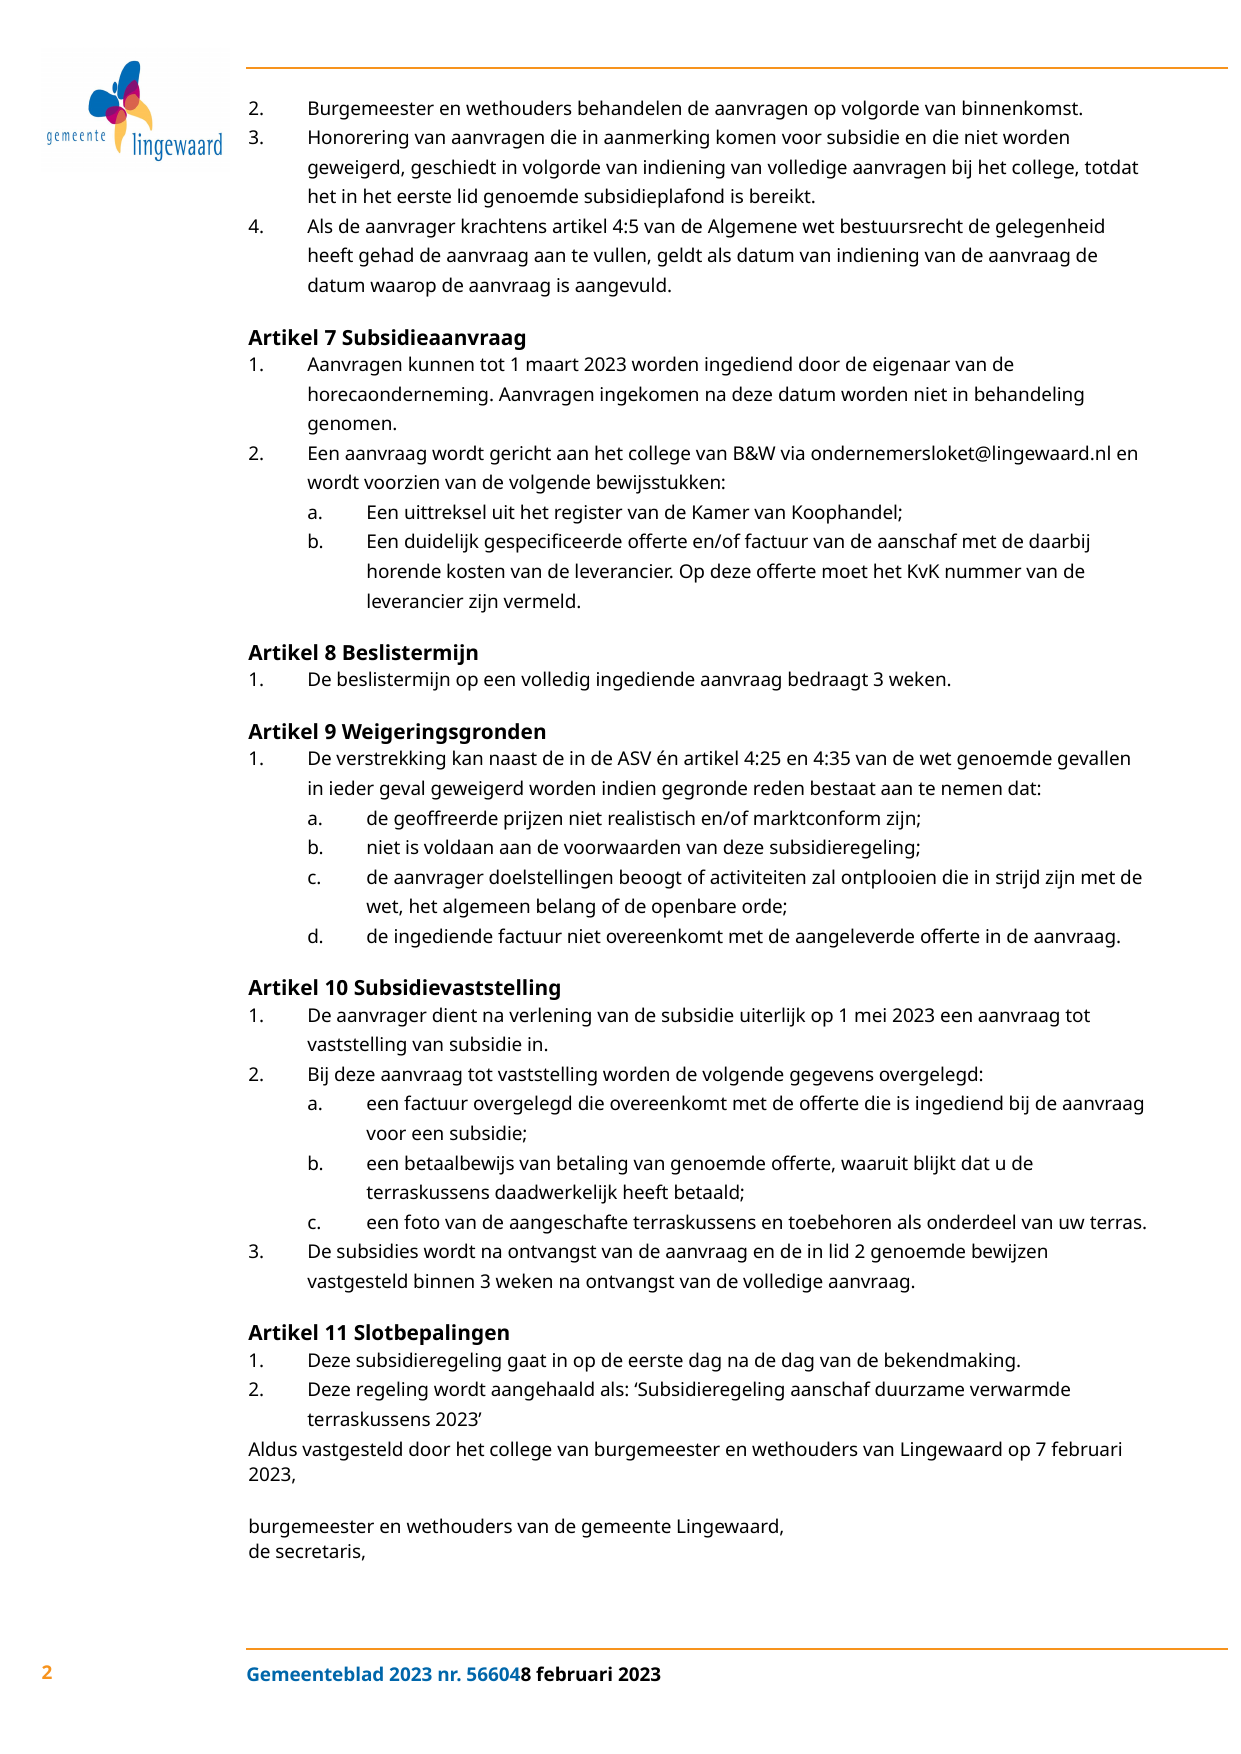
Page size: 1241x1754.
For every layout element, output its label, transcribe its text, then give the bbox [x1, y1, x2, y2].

list een foto van de aangeschafte terraskussens en toebehoren als onderdeel van uw terras. [307, 1209, 1152, 1235]
list Deze regeling wordt aangehaald als: ‘Subsidieregeling aanschaf duurzame verwarmde terraskussens 2023’ [248, 1377, 1152, 1432]
text Artikel 9 Weigeringsgronden [248, 717, 1152, 746]
list De verstrekking kan naast de in de ASV én artikel 4:25 en 4:35 van de wet genoemde gevallen in ieder geval geweigerd worden indien gegronde reden bestaat aan te nemen dat: [248, 746, 1152, 801]
text Aldus vastgesteld door het college van burgemeester en wethouders van Lingewaard op 7 februari 2023, [248, 1436, 1152, 1487]
list een betaalbewijs van betaling van genoemde offerte, waaruit blijkt dat u de terraskussens daadwerkelijk heeft betaald; [307, 1150, 1152, 1205]
text Artikel 11 Slotbepalingen [248, 1318, 1152, 1347]
text de secretaris, [248, 1539, 1152, 1564]
list een factuur overgelegd die overeenkomt met de offerte die is ingediend bij de aanvraag voor een subsidie; [307, 1091, 1152, 1146]
list Honorering van aanvragen die in aanmerking komen voor subsidie en die niet worden geweigerd, geschiedt in volgorde van indiening van volledige aanvragen bij het college, totdat het in het eerste lid genoemde subsidieplafond is bereikt. [248, 124, 1152, 209]
text Artikel 8 Beslistermijn [248, 638, 1152, 667]
list De beslistermijn op een volledig ingediende aanvraag bedraagt 3 weken. [248, 667, 1152, 692]
list De aanvrager dient na verlening van de subsidie uiterlijk op 1 mei 2023 een aanvraag tot vaststelling van subsidie in. [248, 1002, 1152, 1057]
text Artikel 7 Subsidieaanvraag [248, 323, 1152, 351]
list de geoffreerde prijzen niet realistisch en/of marktconform zijn; [307, 805, 1152, 830]
list De subsidies wordt na ontvangst van de aanvraag en de in lid 2 genoemde bewijzen vastgesteld binnen 3 weken na ontvangst van de volledige aanvraag. [248, 1238, 1152, 1294]
list Een aanvraag wordt gericht aan het college van B&W via ondernemersloket@lingewaard.nl en wordt voorzien van de volgende bewijsstukken: [248, 440, 1152, 495]
list de ingediende factuur niet overeenkomt met de aangeleverde offerte in de aanvraag. [307, 923, 1152, 949]
list niet is voldaan aan de voorwaarden van deze subsidieregeling; [307, 834, 1152, 860]
list Aanvragen kunnen tot 1 maart 2023 worden ingediend door de eigenaar van de horecaonderneming. Aanvragen ingekomen na deze datum worden niet in behandeling genomen. [248, 351, 1152, 436]
list Een uittreksel uit het register van de Kamer van Koophandel; [307, 499, 1152, 525]
list Bij deze aanvraag tot vaststelling worden de volgende gegevens overgelegd: [248, 1061, 1152, 1087]
list Burgemeester en wethouders behandelen de aanvragen op volgorde van binnenkomst. [248, 95, 1152, 121]
list Als de aanvrager krachtens artikel 4:5 van de Algemene wet bestuursrecht de gelegenheid heeft gehad de aanvraag aan te vullen, geldt als datum van indiening van de aanvraag de datum waarop de aanvraag is aangevuld. [248, 213, 1152, 298]
picture [41, 47, 231, 172]
text Artikel 10 Subsidievaststelling [248, 973, 1152, 1002]
list Een duidelijk gespecificeerde offerte en/of factuur van de aanschaf met de daarbij horende kosten van de leverancier. Op deze offerte moet het KvK nummer van de leverancier zijn vermeld. [307, 529, 1152, 613]
list de aanvrager doelstellingen beoogt of activiteiten zal ontplooien die in strijd zijn met de wet, het algemeen belang of de openbare orde; [307, 864, 1152, 919]
list Deze subsidieregeling gaat in op de eerste dag na de dag van de bekendmaking. [248, 1347, 1152, 1373]
text burgemeester en wethouders van de gemeente Lingewaard, [248, 1513, 1152, 1539]
